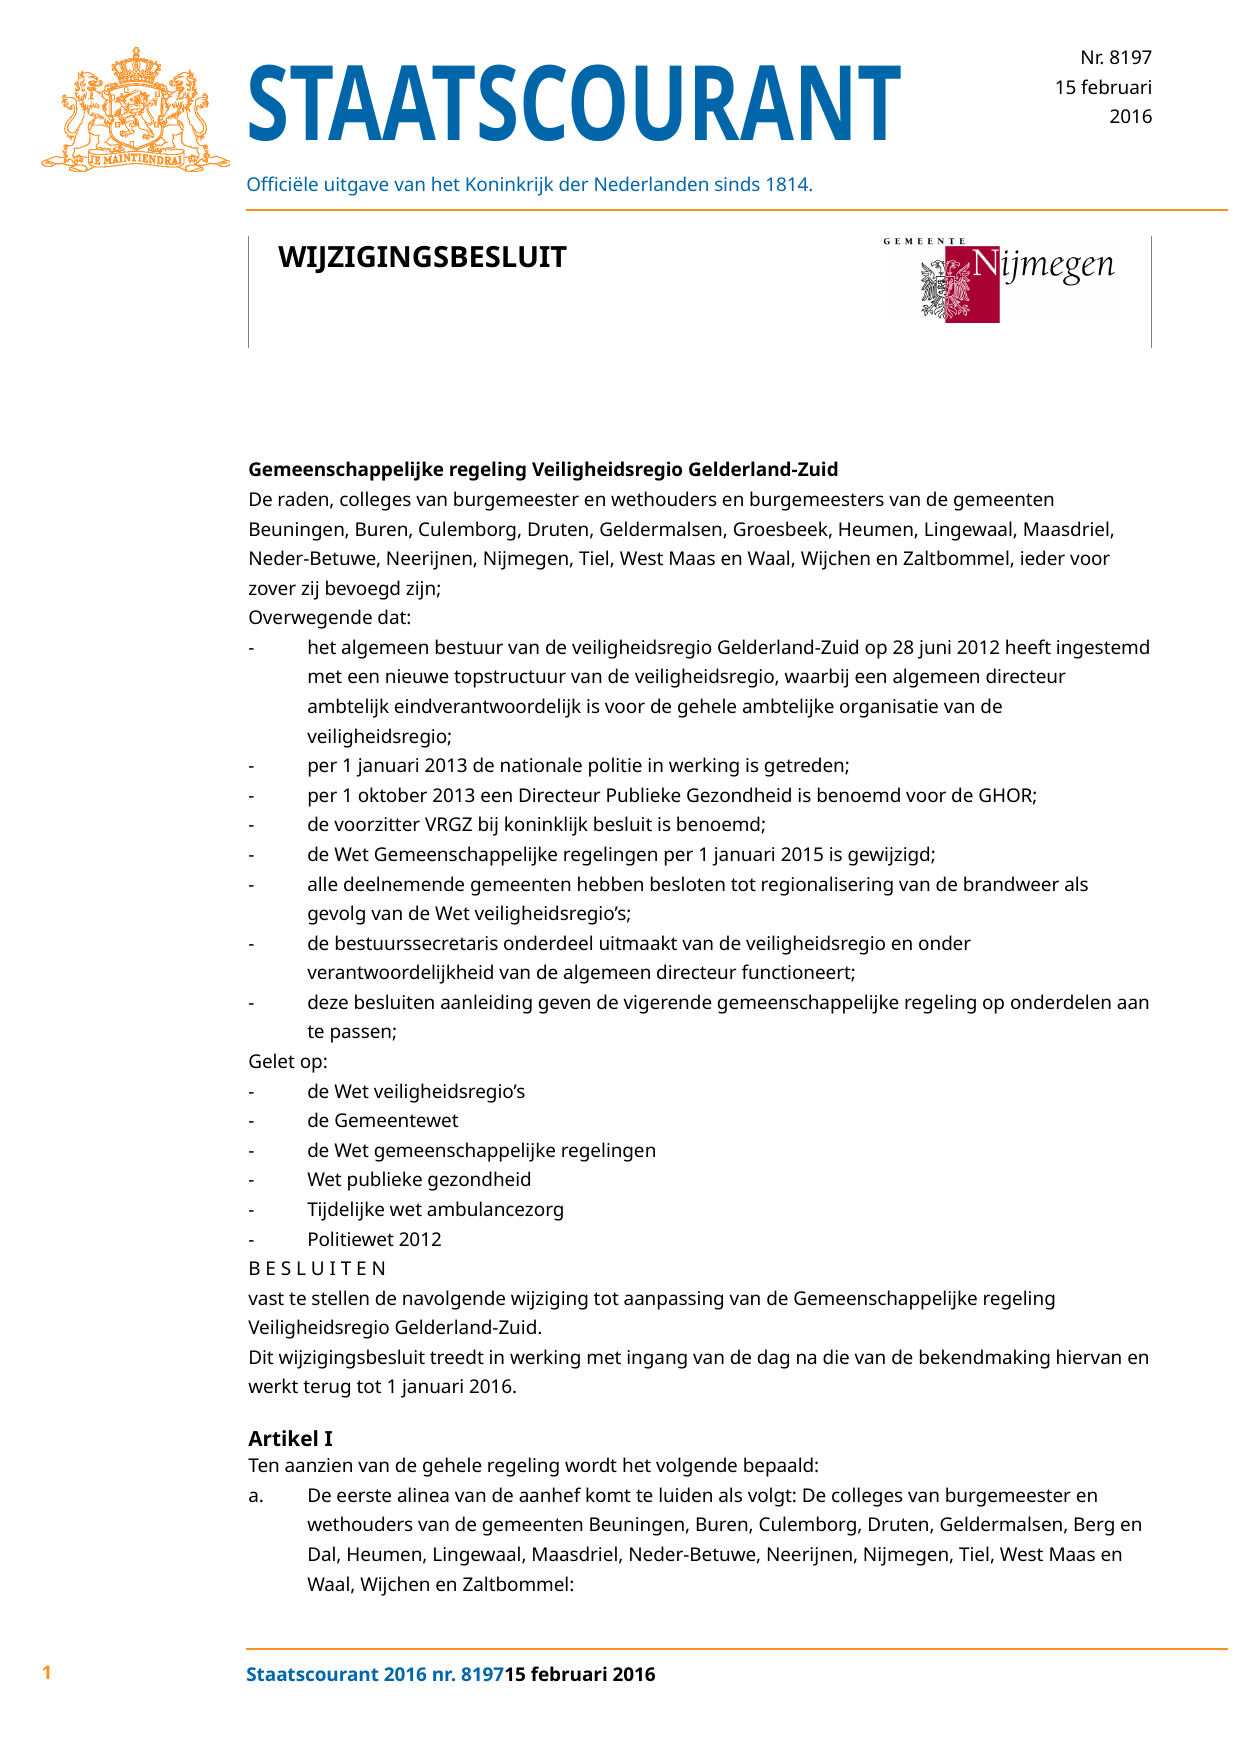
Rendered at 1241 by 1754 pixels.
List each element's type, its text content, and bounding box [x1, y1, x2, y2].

list de Wet Gemeenschappelijke regelingen per 1 januari 2015 is gewijzigd; [248, 841, 1152, 867]
table_header [850, 236, 882, 322]
list Tijdelijke wet ambulancezorg [248, 1196, 1152, 1222]
text De raden, colleges van burgemeester en wethouders en burgemeesters van de gemeenten Beuningen, Buren, Culemborg, Druten, Geldermalsen, Groesbeek, Heumen, Lingewaal, Maasdriel, Neder-Betuwe, Neerijnen, Nijmegen, Tiel, West Maas en Waal, Wijchen en Zaltbommel, ieder voor zover zij bevoegd zijn; [248, 486, 1152, 601]
text Overwegende dat: [248, 604, 1152, 630]
list de bestuurssecretaris onderdeel uitmaakt van de veiligheidsregio en onder verantwoordelijkheid van de algemeen directeur functioneert; [248, 930, 1152, 985]
list alle deelnemende gemeenten hebben besloten tot regionalisering van de brandweer als gevolg van de Wet veiligheidsregio’s; [248, 871, 1152, 926]
list de voorzitter VRGZ bij koninklijk besluit is benoemd; [248, 812, 1152, 837]
list per 1 oktober 2013 een Directeur Publieke Gezondheid is benoemd voor de GHOR; [248, 782, 1152, 808]
list de Wet gemeenschappelijke regelingen [248, 1137, 1152, 1163]
list de Wet veiligheidsregio’s [248, 1078, 1152, 1103]
list De eerste alinea van de aanhef komt te luiden als volgt: De colleges van burgemeester en wethouders van de gemeenten Beuningen, Buren, Culemborg, Druten, Geldermalsen, Berg en Dal, Heumen, Lingewaal, Maasdriel, Neder-Betuwe, Neerijnen, Nijmegen, Tiel, West Maas en Waal, Wijchen en Zaltbommel: [248, 1482, 1152, 1597]
text Gemeenschappelijke regeling Veiligheidsregio Gelderland-Zuid [248, 457, 1152, 482]
list Wet publieke gezondheid [248, 1167, 1152, 1192]
text Ten aanzien van de gehele regeling wordt het volgende bepaald: [248, 1452, 1152, 1478]
table_header WIJZIGINGSBESLUIT [249, 236, 850, 348]
picture [41, 47, 231, 172]
list per 1 januari 2013 de nationale politie in werking is getreden; [248, 752, 1152, 778]
text B E S L U I T E N [248, 1255, 1152, 1281]
list deze besluiten aanleiding geven de vigerende gemeenschappelijke regeling op onderdelen aan te passen; [248, 989, 1152, 1044]
picture [882, 236, 1119, 323]
table_header [850, 323, 1151, 348]
text Gelet op: [248, 1048, 1152, 1074]
text Artikel I [248, 1424, 1152, 1452]
table_header [1119, 236, 1151, 322]
list het algemeen bestuur van de veiligheidsregio Gelderland-Zuid op 28 juni 2012 heeft ingestemd met een nieuwe topstructuur van de veiligheidsregio, waarbij een algemeen directeur ambtelijk eindverantwoordelijk is voor de gehele ambtelijke organisatie van de veiligheidsregio; [248, 634, 1152, 748]
list Politiewet 2012 [248, 1226, 1152, 1251]
text vast te stellen de navolgende wijziging tot aanpassing van de Gemeenschappelijke regeling Veiligheidsregio Gelderland-Zuid. [248, 1285, 1152, 1340]
list de Gemeentewet [248, 1107, 1152, 1133]
text Dit wijzigingsbesluit treedt in werking met ingang van de dag na die van de bekendmaking hiervan en werkt terug tot 1 januari 2016. [248, 1344, 1152, 1399]
